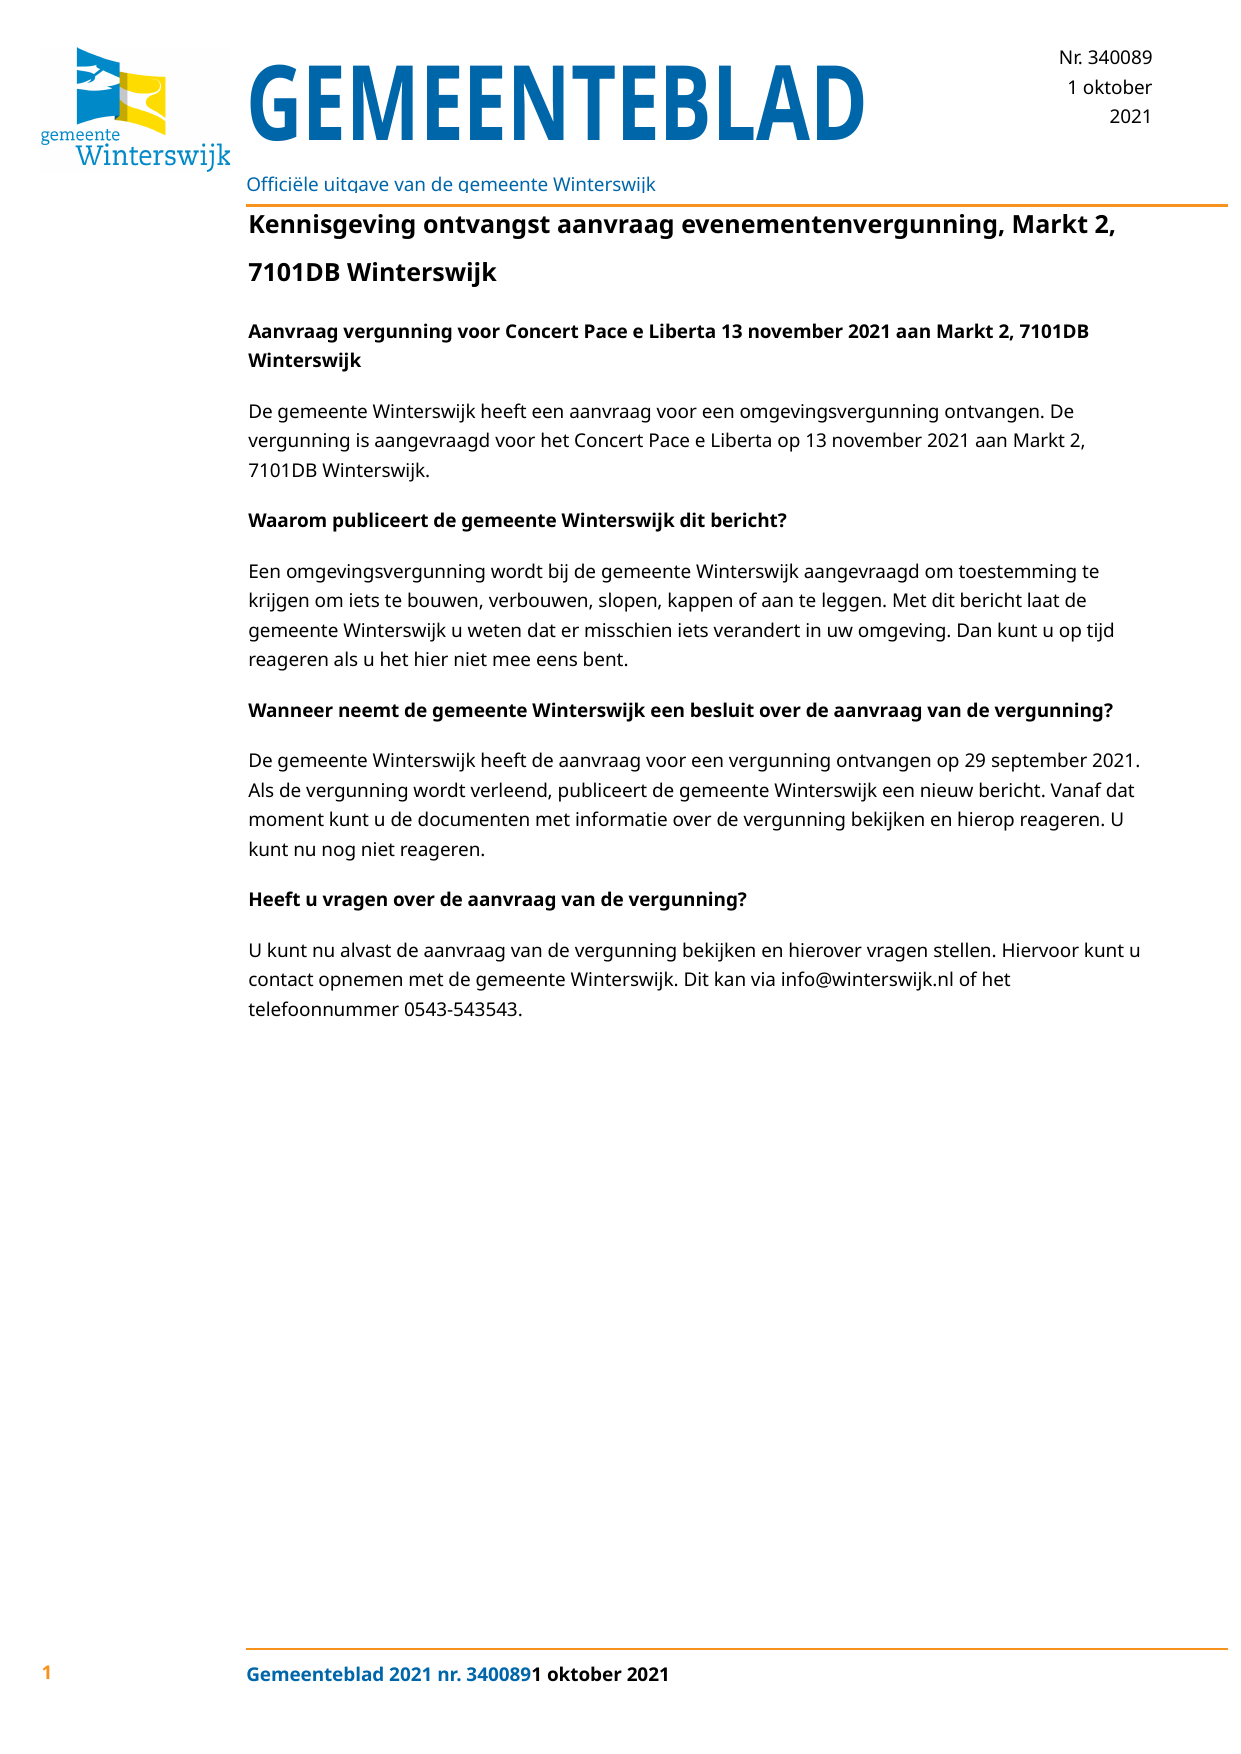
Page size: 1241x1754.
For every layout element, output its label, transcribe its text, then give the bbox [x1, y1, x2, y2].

text U kunt nu alvast de aanvraag van de vergunning bekijken en hierover vragen stellen. Hiervoor kunt u contact opnemen met de gemeente Winterswijk. Dit kan via info@winterswijk.nl of het telefoonnummer 0543-543543. [248, 937, 1152, 1022]
text Kennisgeving ontvangst aanvraag evenementenvergunning, Markt 2, 7101DB Winterswijk [248, 207, 1152, 288]
text Aanvraag vergunning voor Concert Pace e Liberta 13 november 2021 aan Markt 2, 7101DB Winterswijk [248, 318, 1152, 373]
picture [225, 153, 231, 162]
text Waarom publiceert de gemeente Winterswijk dit bericht? [248, 507, 1152, 533]
picture [41, 47, 231, 172]
text De gemeente Winterswijk heeft een aanvraag voor een omgevingsvergunning ontvangen. De vergunning is aangevraagd voor het Concert Pace e Liberta op 13 november 2021 aan Markt 2, 7101DB Winterswijk. [248, 398, 1152, 483]
text Een omgevingsvergunning wordt bij de gemeente Winterswijk aangevraagd om toestemming te krijgen om iets te bouwen, verbouwen, slopen, kappen of aan te leggen. Met dit bericht laat de gemeente Winterswijk u weten dat er misschien iets verandert in uw omgeving. Dan kunt u op tijd reageren als u het hier niet mee eens bent. [248, 558, 1152, 672]
text Heeft u vragen over de aanvraag van de vergunning? [248, 887, 1152, 912]
text De gemeente Winterswijk heeft de aanvraag voor een vergunning ontvangen op 29 september 2021. Als de vergunning wordt verleend, publiceert de gemeente Winterswijk een nieuw bericht. Vanaf dat moment kunt u de documenten met informatie over de vergunning bekijken en hierop reageren. U kunt nu nog niet reageren. [248, 747, 1152, 862]
text Wanneer neemt de gemeente Winterswijk een besluit over de aanvraag van de vergunning? [248, 697, 1152, 723]
